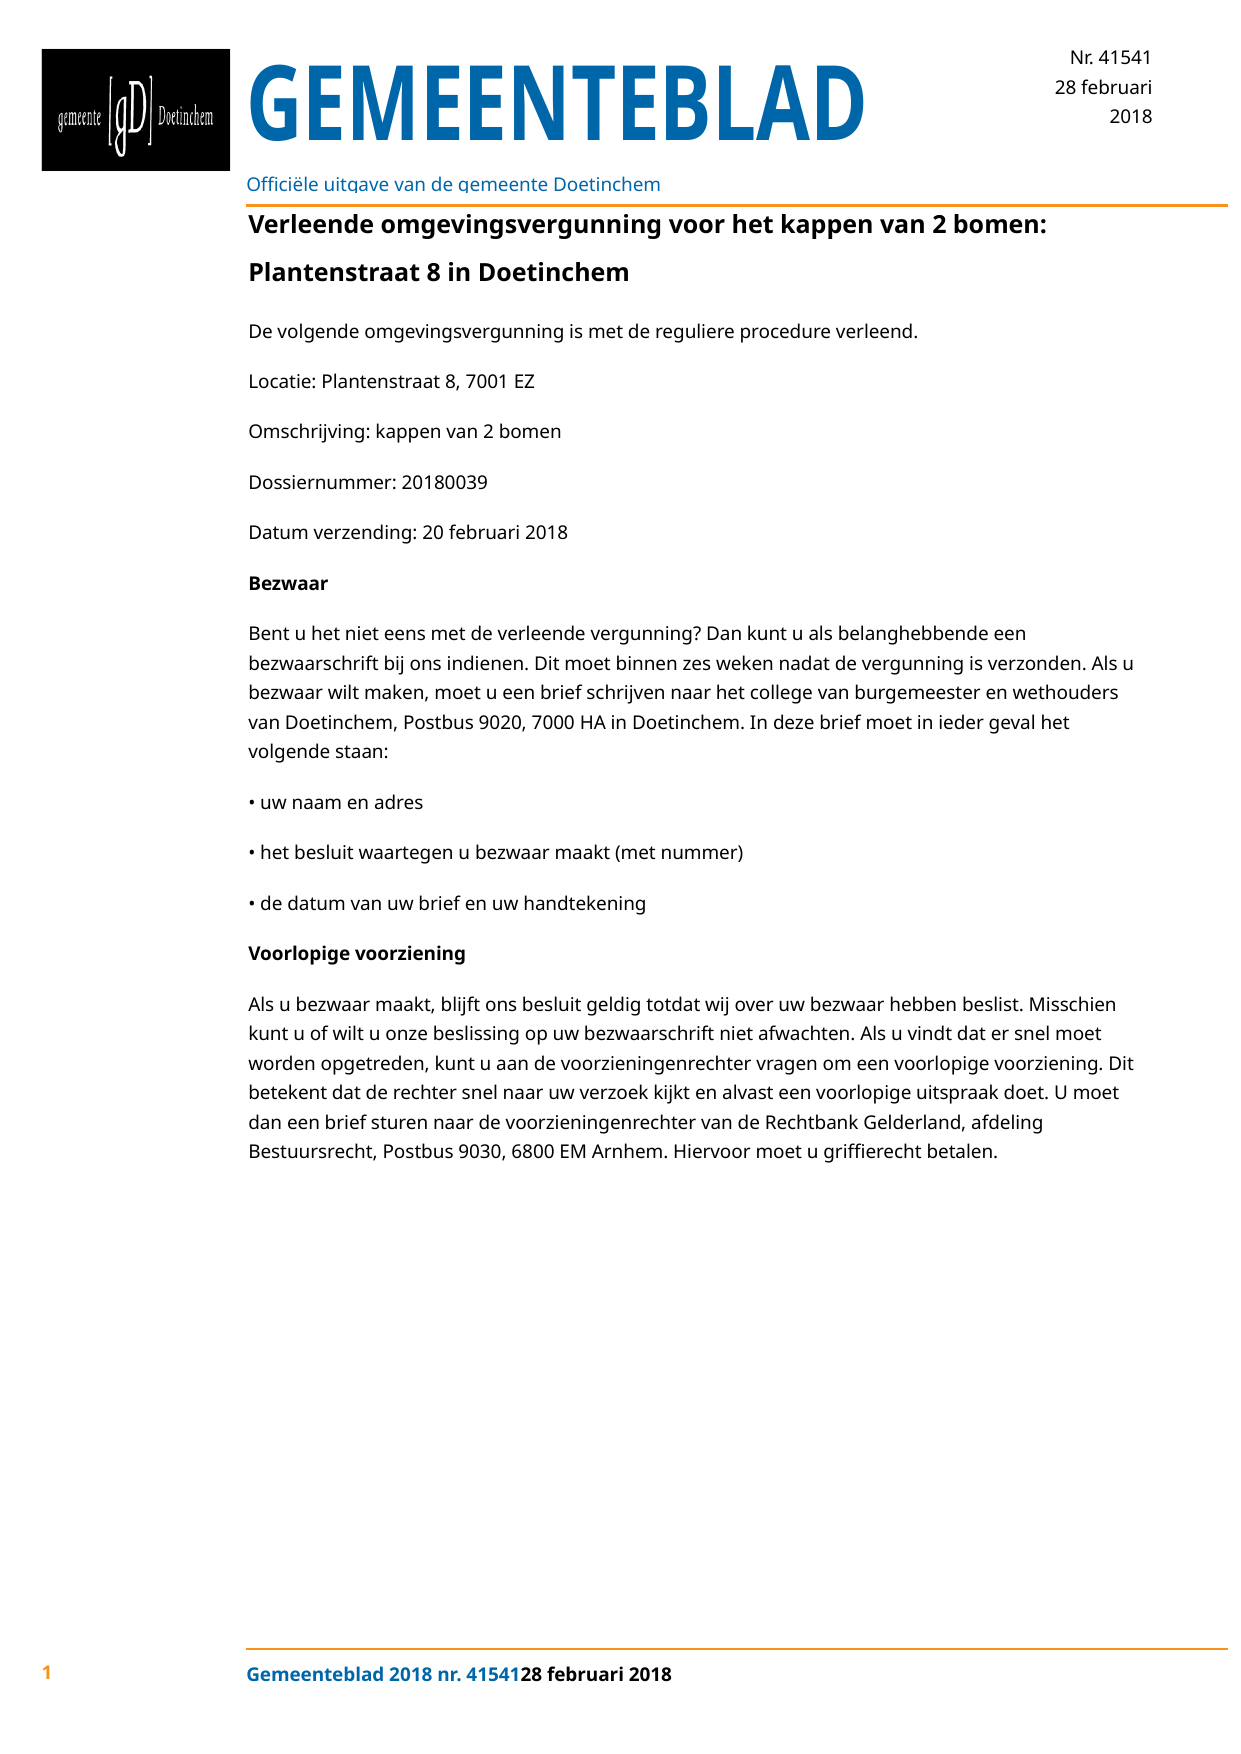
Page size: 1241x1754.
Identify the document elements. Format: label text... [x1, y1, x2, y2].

text Dossiernummer: 20180039 [248, 469, 1152, 495]
picture [41, 47, 231, 172]
text Bent u het niet eens met de verleende vergunning? Dan kunt u als belanghebbende een bezwaarschrift bij ons indienen. Dit moet binnen zes weken nadat de vergunning is verzonden. Als u bezwaar wilt maken, moet u een brief schrijven naar het college van burgemeester en wethouders van Doetinchem, Postbus 9020, 7000 HA in Doetinchem. In deze brief moet in ieder geval het volgende staan: [248, 620, 1152, 764]
text • het besluit waartegen u bezwaar maakt (met nummer) [248, 839, 1152, 865]
text Voorlopige voorziening [248, 940, 1152, 966]
text Locatie: Plantenstraat 8, 7001 EZ [248, 368, 1152, 394]
text Omschrijving: kappen van 2 bomen [248, 419, 1152, 444]
text Verleende omgevingsvergunning voor het kappen van 2 bomen: Plantenstraat 8 in Doetinchem [248, 207, 1152, 288]
text • de datum van uw brief en uw handtekening [248, 890, 1152, 916]
text Datum verzending: 20 februari 2018 [248, 519, 1152, 545]
text De volgende omgevingsvergunning is met de reguliere procedure verleend. [248, 318, 1152, 344]
text • uw naam en adres [248, 789, 1152, 815]
text Als u bezwaar maakt, blijft ons besluit geldig totdat wij over uw bezwaar hebben beslist. Misschien kunt u of wilt u onze beslissing op uw bezwaarschrift niet afwachten. Als u vindt dat er snel moet worden opgetreden, kunt u aan de voorzieningenrechter vragen om een voorlopige voorziening. Dit betekent dat de rechter snel naar uw verzoek kijkt en alvast een voorlopige uitspraak doet. U moet dan een brief sturen naar de voorzieningenrechter van de Rechtbank Gelderland, afdeling Bestuursrecht, Postbus 9030, 6800 EM Arnhem. Hiervoor moet u griffierecht betalen. [248, 991, 1152, 1164]
text Bezwaar [248, 570, 1152, 596]
